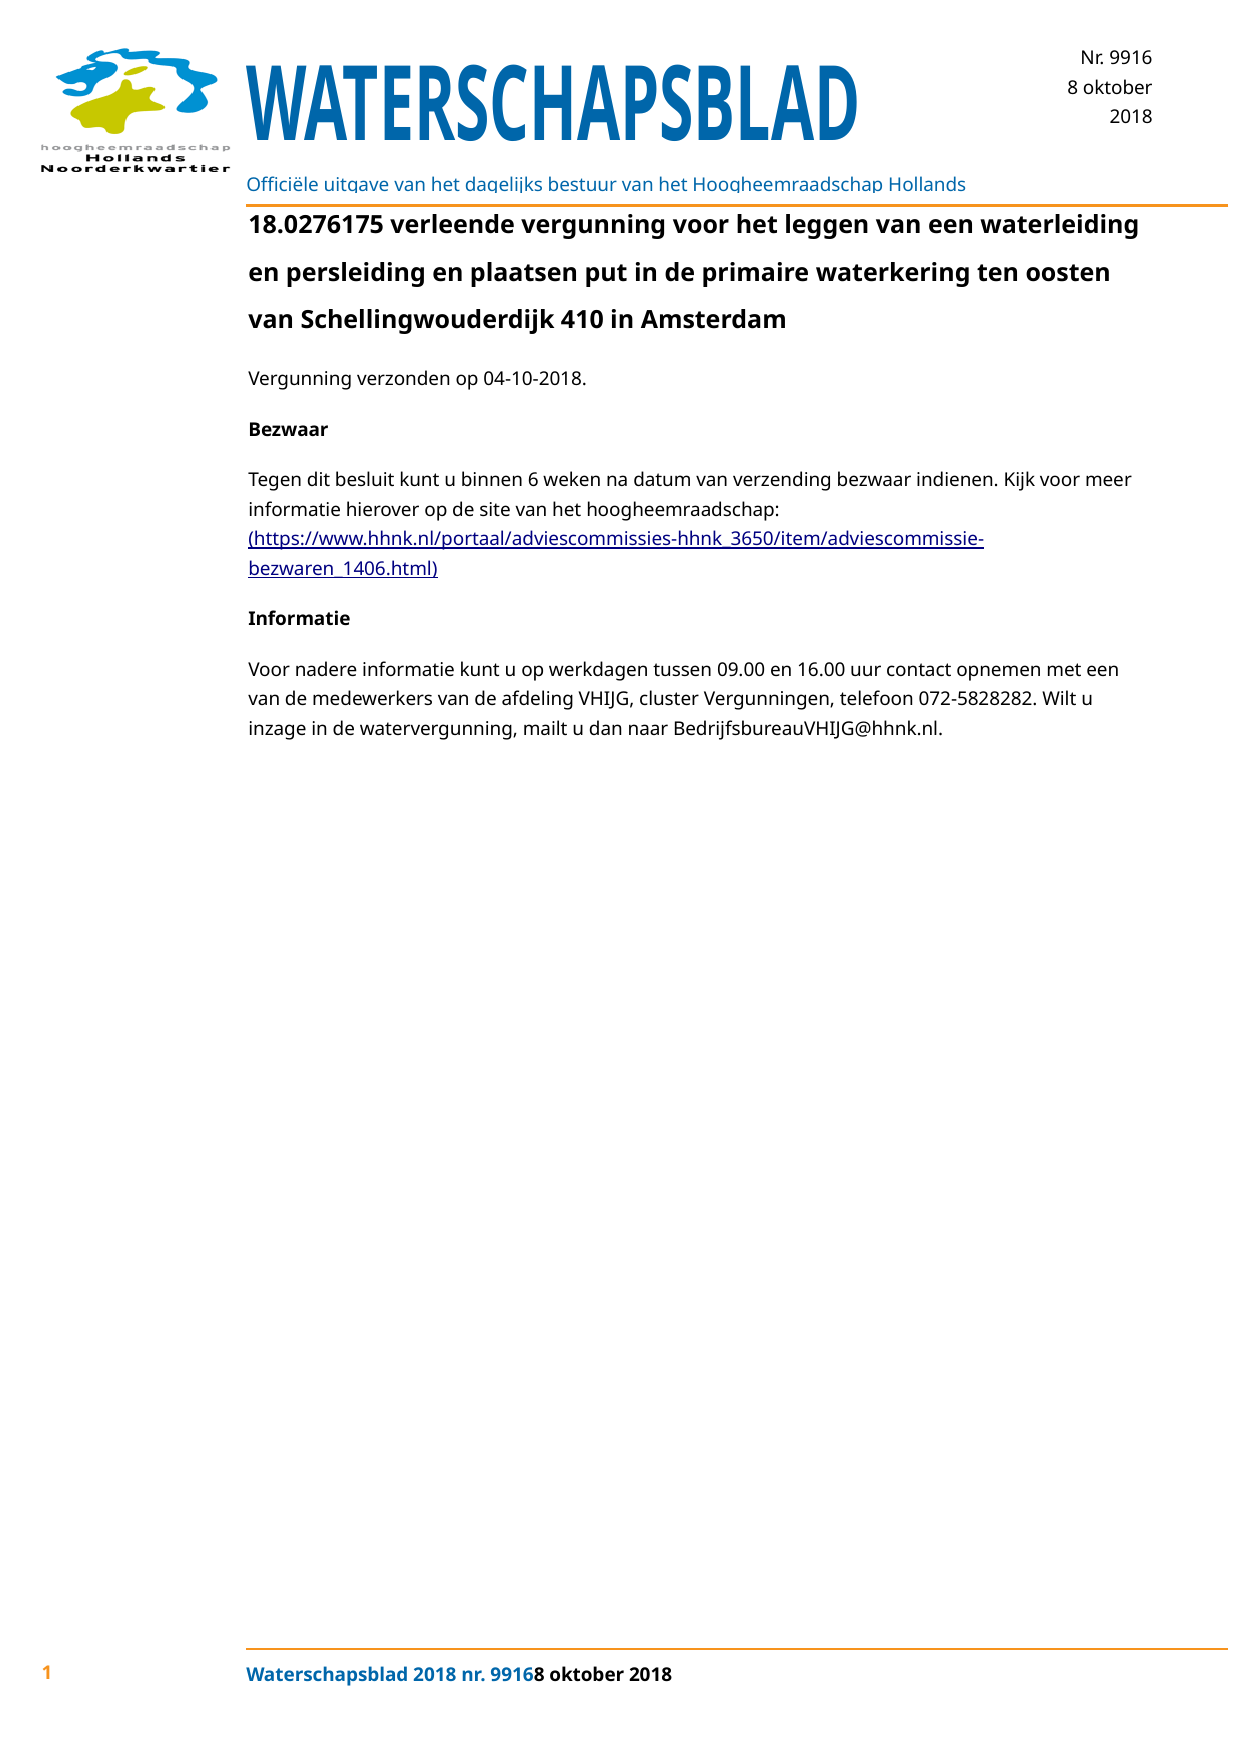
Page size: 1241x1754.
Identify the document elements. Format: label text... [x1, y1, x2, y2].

picture [41, 47, 231, 172]
text Voor nadere informatie kunt u op werkdagen tussen 09.00 en 16.00 uur contact opnemen met een van de medewerkers van de afdeling VHIJG, cluster Vergunningen, telefoon 072-5828282. Wilt u inzage in de watervergunning, mailt u dan naar BedrijfsbureauVHIJG@hhnk.nl. [248, 656, 1152, 741]
text Bezwaar [248, 416, 1152, 442]
text Informatie [248, 606, 1152, 631]
text 18.0276175 verleende vergunning voor het leggen van een waterleiding en persleiding en plaatsen put in de primaire waterkering ten oosten van Schellingwouderdijk 410 in Amsterdam [248, 207, 1152, 336]
text Tegen dit besluit kunt u binnen 6 weken na datum van verzending bezwaar indienen. Kijk voor meer informatie hierover op de site van het hoogheemraadschap: (https://www.hhnk.nl/portaal/adviescommissies-hhnk_3650/item/adviescommissie-bezwaren_1406.html) [248, 466, 1152, 581]
text Vergunning verzonden op 04-10-2018. [248, 366, 1152, 391]
